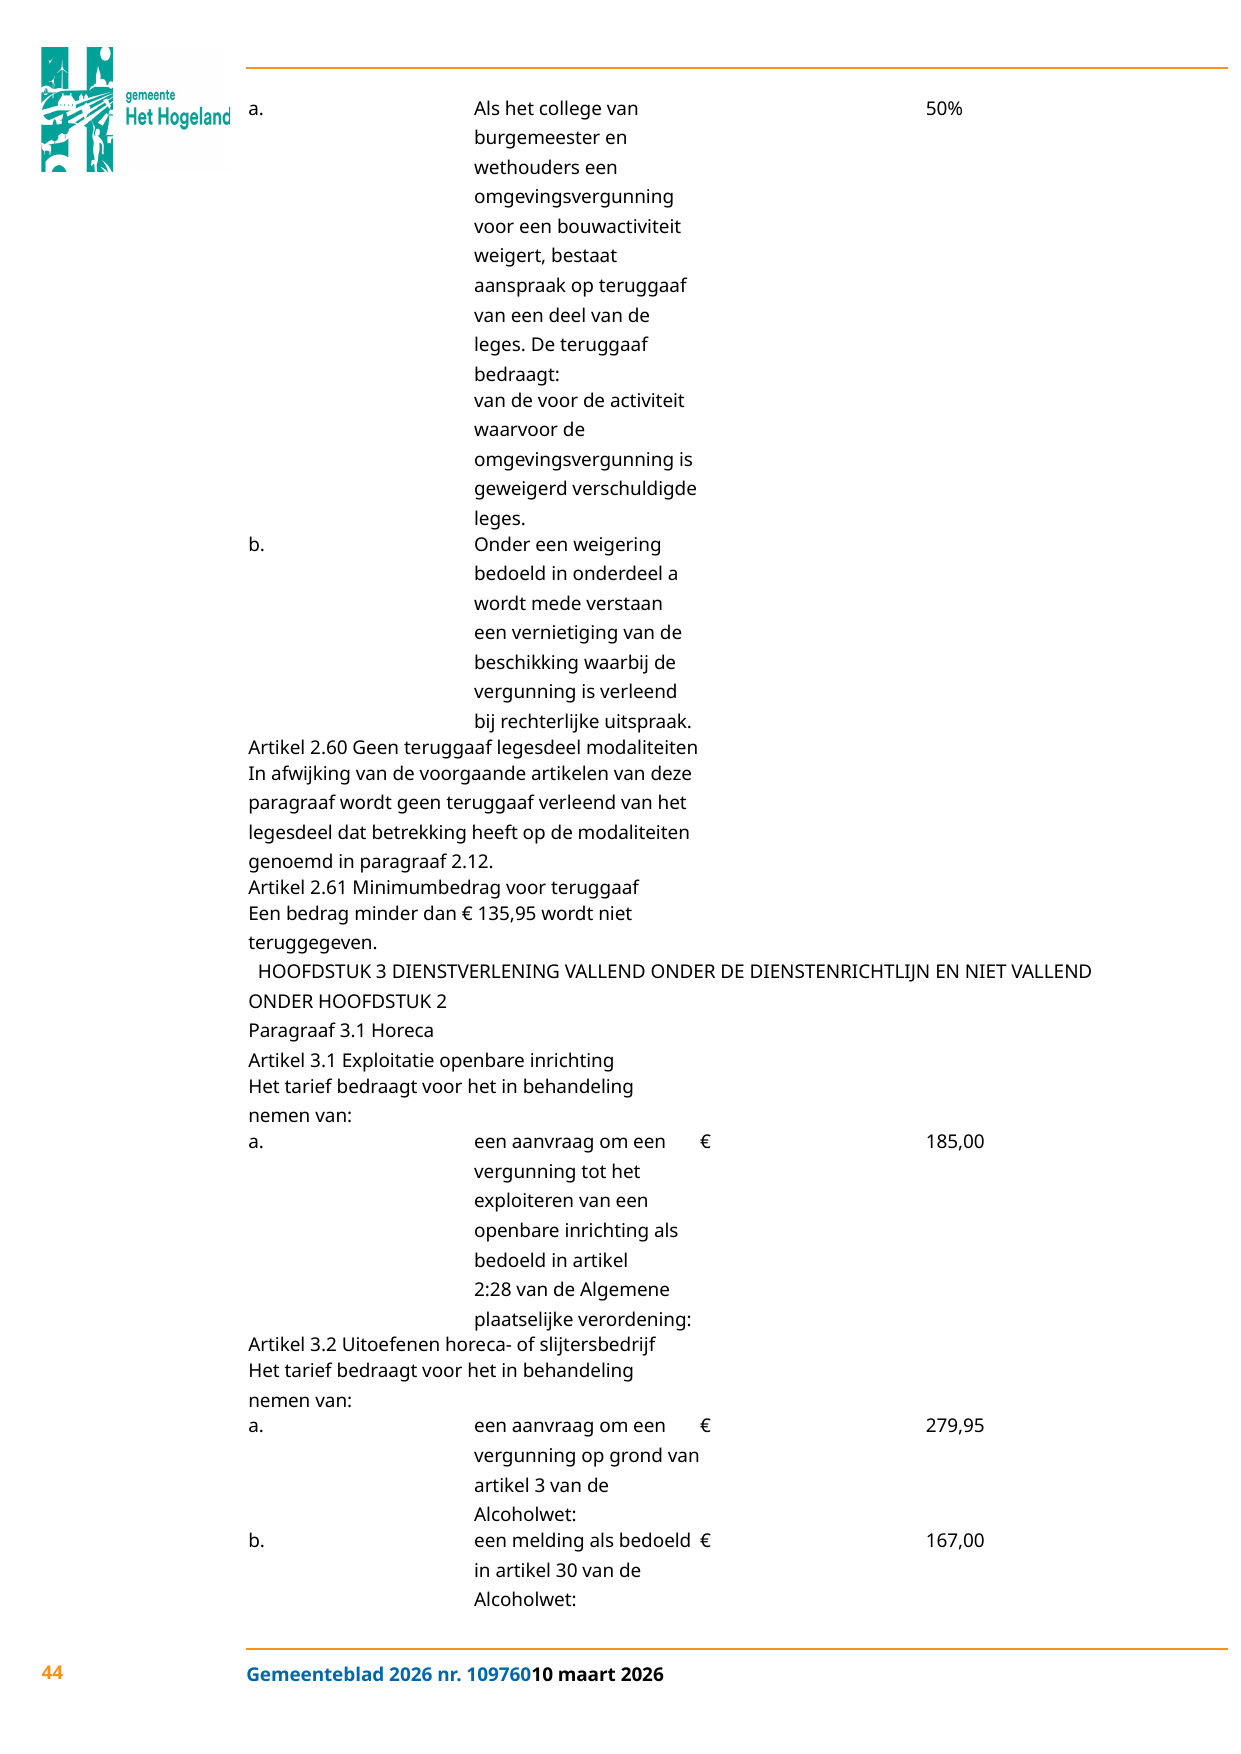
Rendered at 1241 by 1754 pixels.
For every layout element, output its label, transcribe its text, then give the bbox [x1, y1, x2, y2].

table_cell 167,00 [926, 1527, 1152, 1612]
table_cell [700, 734, 926, 760]
table_cell [700, 1358, 926, 1413]
table_cell Het tarief bedraagt voor het in behandeling nemen van: [248, 1358, 700, 1413]
table_cell € [700, 1413, 926, 1527]
table_cell € [700, 1129, 926, 1332]
table_cell een aanvraag om een vergunning tot het exploiteren van een openbare inrichting als bedoeld in artikel 2:28 van de Algemene plaatselijke verordening: [474, 1129, 700, 1332]
table_cell [926, 760, 1152, 874]
table_cell 279,95 [926, 1413, 1152, 1527]
table_cell [926, 1073, 1152, 1128]
table_cell [926, 387, 1152, 531]
table_cell [700, 531, 926, 734]
table_cell [926, 1332, 1152, 1357]
table_cell 185,00 [926, 1129, 1152, 1332]
table_cell [926, 874, 1152, 900]
table_cell van de voor de activiteit waarvoor de omgevingsvergunning is geweigerd verschuldigde leges. [474, 387, 700, 531]
table_cell Artikel 2.60 Geen teruggaaf legesdeel modaliteiten [248, 734, 700, 760]
table_cell [926, 900, 1152, 955]
table_cell een aanvraag om een vergunning op grond van artikel 3 van de Alcoholwet: [474, 1413, 700, 1527]
table_cell [700, 760, 926, 874]
table_cell a. [248, 1413, 474, 1527]
table_cell b. [248, 531, 474, 734]
table_cell 50% [926, 95, 1152, 387]
table_header [700, 1048, 926, 1073]
picture [41, 47, 231, 172]
text HOOFDSTUK 3 DIENSTVERLENING VALLEND ONDER DE DIENSTENRICHTLIJN EN NIET VALLEND ONDER HOOFDSTUK 2 [248, 958, 1152, 1014]
table_cell In afwijking van de voorgaande artikelen van deze paragraaf wordt geen teruggaaf verleend van het legesdeel dat betrekking heeft op de modaliteiten genoemd in paragraaf 2.12. [248, 760, 700, 874]
table_cell [700, 900, 926, 955]
table_cell a. [248, 95, 474, 531]
table_cell Artikel 2.61 Minimumbedrag voor teruggaaf [248, 874, 700, 900]
table_cell [926, 531, 1152, 734]
table_cell € [700, 1527, 926, 1612]
table_cell Een bedrag minder dan € 135,95 wordt niet teruggegeven. [248, 900, 700, 955]
table_header Artikel 3.1 Exploitatie openbare inrichting [248, 1048, 700, 1073]
table_cell b. [248, 1527, 474, 1612]
table_header [926, 1048, 1152, 1073]
table_cell [700, 387, 926, 531]
table_cell [700, 1332, 926, 1357]
table_cell een melding als bedoeld in artikel 30 van de Alcoholwet: [474, 1527, 700, 1612]
table_cell Als het college van burgemeester en wethouders een omgevingsvergunning voor een bouwactiviteit weigert, bestaat aanspraak op teruggaaf van een deel van de leges. De teruggaaf bedraagt: [474, 95, 700, 387]
text Paragraaf 3.1 Horeca [248, 1018, 1152, 1043]
table_cell [926, 1358, 1152, 1413]
table_cell [700, 95, 926, 387]
table_cell [926, 734, 1152, 760]
table_cell Artikel 3.2 Uitoefenen horeca- of slijtersbedrijf [248, 1332, 700, 1357]
table_cell [700, 874, 926, 900]
table_cell [700, 1073, 926, 1128]
table_cell a. [248, 1129, 474, 1332]
table_cell Onder een weigering bedoeld in onderdeel a wordt mede verstaan een vernietiging van de beschikking waarbij de vergunning is verleend bij rechterlijke uitspraak. [474, 531, 700, 734]
table_cell Het tarief bedraagt voor het in behandeling nemen van: [248, 1073, 700, 1128]
